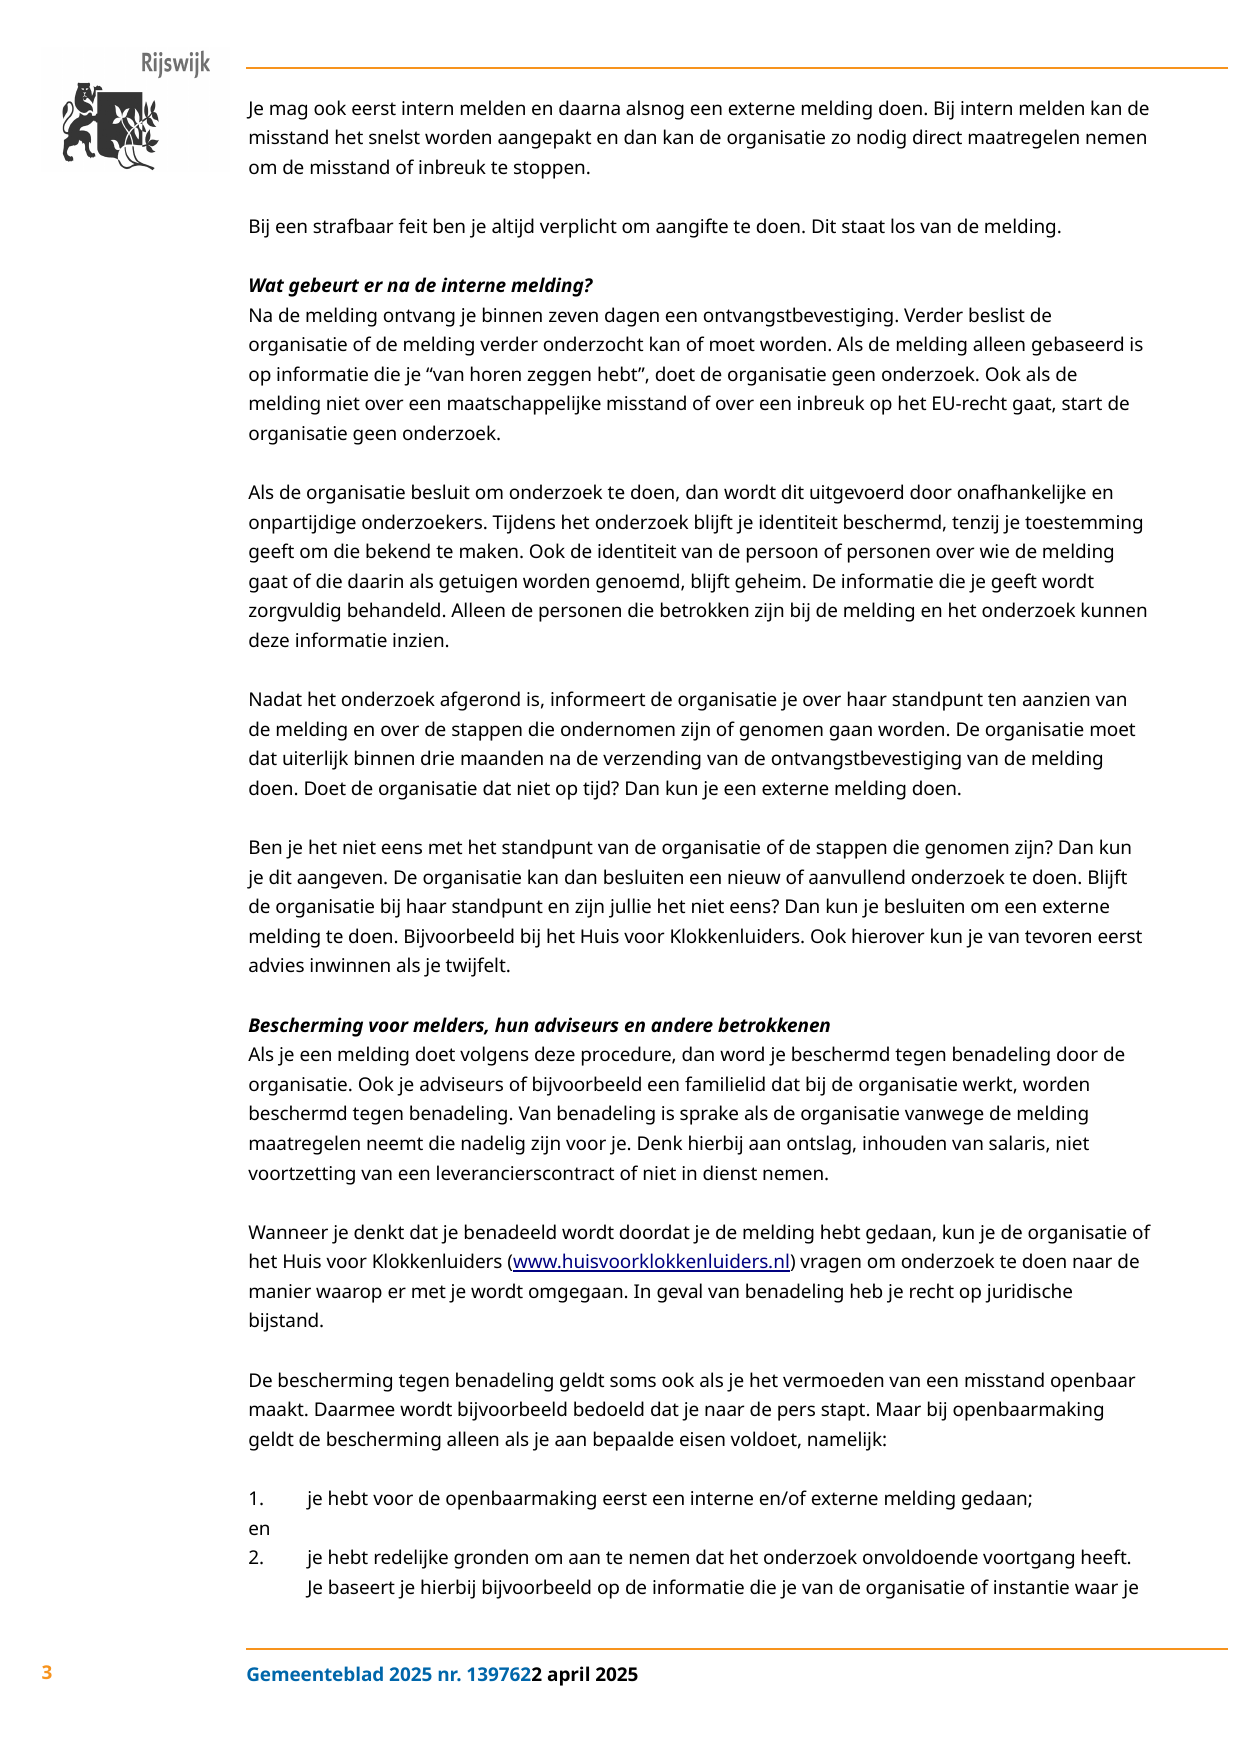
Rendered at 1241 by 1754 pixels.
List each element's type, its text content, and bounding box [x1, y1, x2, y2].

text Bij een strafbaar feit ben je altijd verplicht om aangifte te doen. Dit staat los van de melding. [248, 213, 1152, 239]
text De bescherming tegen benadeling geldt soms ook als je het vermoeden van een misstand openbaar maakt. Daarmee wordt bijvoorbeeld bedoeld dat je naar de pers stapt. Maar bij openbaarmaking geldt de bescherming alleen als je aan bepaalde eisen voldoet, namelijk: [248, 1367, 1152, 1452]
text Als je een melding doet volgens deze procedure, dan word je beschermd tegen benadeling door de organisatie. Ook je adviseurs of bijvoorbeeld een familielid dat bij de organisatie werkt, worden beschermd tegen benadeling. Van benadeling is sprake als de organisatie vanwege de melding maatregelen neemt die nadelig zijn voor je. Denk hierbij aan ontslag, inhouden van salaris, niet voortzetting van een leverancierscontract of niet in dienst nemen. [248, 1041, 1152, 1186]
list je hebt redelijke gronden om aan te nemen dat het onderzoek onvoldoende voortgang heeft. Je baseert je hierbij bijvoorbeeld op de informatie die je van de organisatie of instantie waar je [248, 1544, 1152, 1600]
text Bescherming voor melders, hun adviseurs en andere betrokkenen [248, 1012, 1152, 1038]
picture [41, 47, 231, 172]
text Wat gebeurt er na de interne melding? [248, 272, 1152, 298]
list je hebt voor de openbaarmaking eerst een interne en/of externe melding gedaan; [248, 1485, 1152, 1511]
text Als de organisatie besluit om onderzoek te doen, dan wordt dit uitgevoerd door onafhankelijke en onpartijdige onderzoekers. Tijdens het onderzoek blijft je identiteit beschermd, tenzij je toestemming geeft om die bekend te maken. Ook de identiteit van de persoon of personen over wie de melding gaat of die daarin als getuigen worden genoemd, blijft geheim. De informatie die je geeft wordt zorgvuldig behandeld. Alleen de personen die betrokken zijn bij de melding en het onderzoek kunnen deze informatie inzien. [248, 479, 1152, 653]
text Nadat het onderzoek afgerond is, informeert de organisatie je over haar standpunt ten aanzien van de melding en over de stappen die ondernomen zijn of genomen gaan worden. De organisatie moet dat uiterlijk binnen drie maanden na de verzending van de ontvangstbevestiging van de melding doen. Doet de organisatie dat niet op tijd? Dan kun je een externe melding doen. [248, 686, 1152, 801]
text Ben je het niet eens met het standpunt van de organisatie of de stappen die genomen zijn? Dan kun je dit aangeven. De organisatie kan dan besluiten een nieuw of aanvullend onderzoek te doen. Blijft de organisatie bij haar standpunt en zijn jullie het niet eens? Dan kun je besluiten om een externe melding te doen. Bijvoorbeeld bij het Huis voor Klokkenluiders. Ook hierover kun je van tevoren eerst advies inwinnen als je twijfelt. [248, 834, 1152, 978]
text en [248, 1515, 1152, 1541]
text Je mag ook eerst intern melden en daarna alsnog een externe melding doen. Bij intern melden kan de misstand het snelst worden aangepakt en dan kan de organisatie zo nodig direct maatregelen nemen om de misstand of inbreuk te stoppen. [248, 95, 1152, 180]
text Na de melding ontvang je binnen zeven dagen een ontvangstbevestiging. Verder beslist de organisatie of de melding verder onderzocht kan of moet worden. Als de melding alleen gebaseerd is op informatie die je “van horen zeggen hebt”, doet de organisatie geen onderzoek. Ook als de melding niet over een maatschappelijke misstand of over een inbreuk op het EU-recht gaat, start de organisatie geen onderzoek. [248, 302, 1152, 446]
text Wanneer je denkt dat je benadeeld wordt doordat je de melding hebt gedaan, kun je de organisatie of het Huis voor Klokkenluiders (www.huisvoorklokkenluiders.nl) vragen om onderzoek te doen naar de manier waarop er met je wordt omgegaan. In geval van benadeling heb je recht op juridische bijstand. [248, 1219, 1152, 1333]
